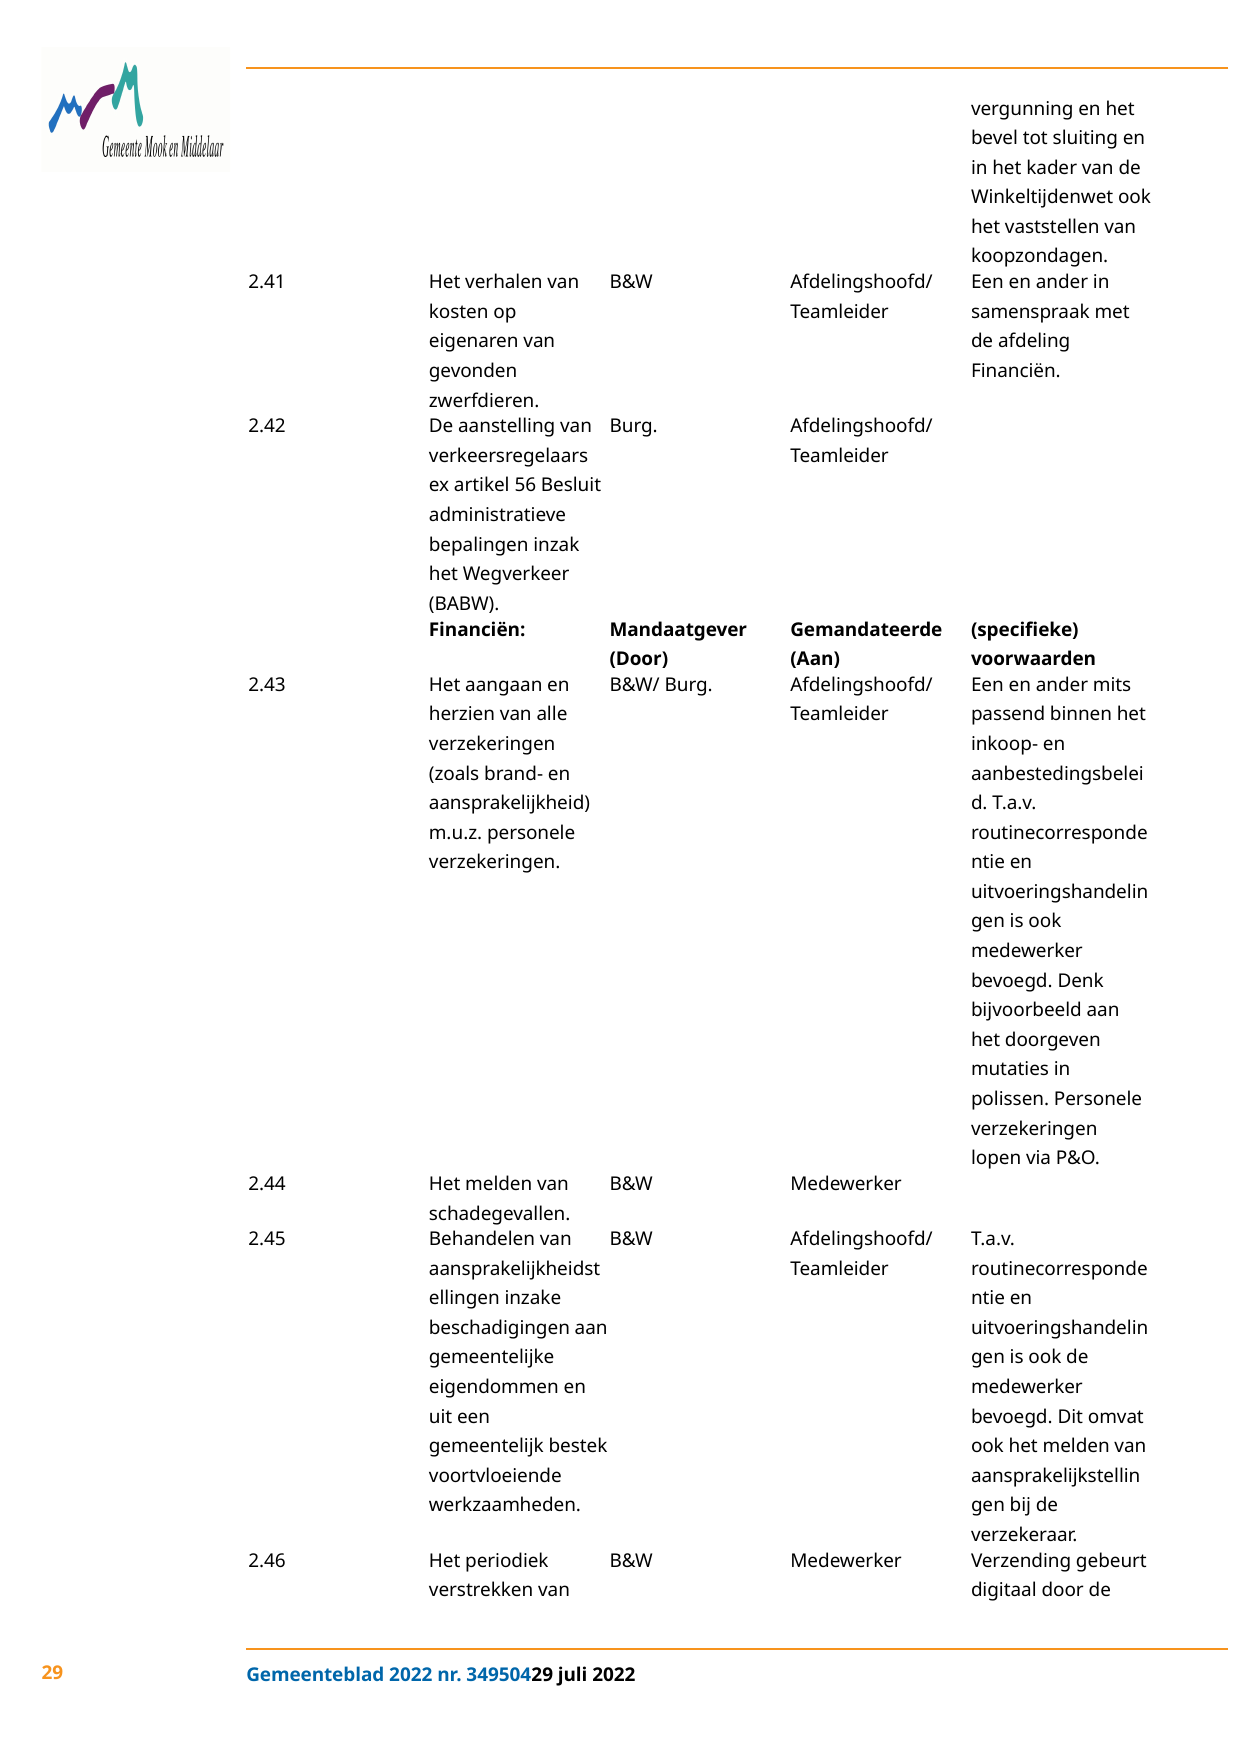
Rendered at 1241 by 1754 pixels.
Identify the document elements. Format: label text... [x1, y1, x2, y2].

table_cell Behandelen van aansprakelijkheidstellingen inzake beschadigingen aan gemeentelijke eigendommen en uit een gemeentelijk bestek voortvloeiende werkzaamheden. [429, 1225, 609, 1547]
table_cell Medewerker [790, 1547, 971, 1602]
table_cell Mandaatgever (Door) [609, 616, 790, 671]
table_cell [248, 616, 429, 671]
table_cell Afdelingshoofd/Teamleider [790, 269, 971, 412]
table_cell 2.43 [248, 671, 429, 1170]
table_cell [971, 1170, 1152, 1225]
table_cell Afdelingshoofd/Teamleider [790, 413, 971, 616]
table_cell [429, 95, 609, 268]
table_cell 2.42 [248, 413, 429, 616]
table_cell Het verhalen van kosten op eigenaren van gevonden zwerfdieren. [429, 269, 609, 412]
table_cell [971, 413, 1152, 616]
table_cell [248, 95, 429, 268]
table_cell Een en ander in samenspraak met de afdeling Financiën. [971, 269, 1152, 412]
table_cell Het periodiek verstrekken van [429, 1547, 609, 1602]
table_cell Een en ander mits passend binnen het inkoop- en aanbestedingsbeleid. T.a.v. routinecorrespondentie en uitvoeringshandelingen is ook medewerker bevoegd. Denk bijvoorbeeld aan het doorgeven mutaties in polissen. Personele verzekeringen lopen via P&O. [971, 671, 1152, 1170]
table_cell [609, 95, 790, 268]
table_cell 2.41 [248, 269, 429, 412]
table_cell Afdelingshoofd/Teamleider [790, 1225, 971, 1547]
table_cell 2.44 [248, 1170, 429, 1225]
table_cell vergunning en het bevel tot sluiting en in het kader van de Winkeltijdenwet ook het vaststellen van koopzondagen. [971, 95, 1152, 268]
table_cell Medewerker [790, 1170, 971, 1225]
table_cell 2.46 [248, 1547, 429, 1602]
table_cell Afdelingshoofd/Teamleider [790, 671, 971, 1170]
table_cell Het aangaan en herzien van alle verzekeringen (zoals brand- en aansprakelijkheid) m.u.z. personele verzekeringen. [429, 671, 609, 1170]
table_cell B&W [609, 1170, 790, 1225]
table_cell B&W [609, 269, 790, 412]
picture [41, 47, 231, 172]
table_cell Gemandateerde (Aan) [790, 616, 971, 671]
table_cell B&W/ Burg. [609, 671, 790, 1170]
table_cell 2.45 [248, 1225, 429, 1547]
table_cell Financiën: [429, 616, 609, 671]
table_cell B&W [609, 1547, 790, 1602]
table_cell Burg. [609, 413, 790, 616]
table_cell De aanstelling van verkeersregelaars ex artikel 56 Besluit administratieve bepalingen inzak het Wegverkeer (BABW). [429, 413, 609, 616]
table_cell [790, 95, 971, 268]
table_cell Verzending gebeurt digitaal door de [971, 1547, 1152, 1602]
table_cell Het melden van schadegevallen. [429, 1170, 609, 1225]
table_cell B&W [609, 1225, 790, 1547]
table_cell T.a.v. routinecorrespondentie en uitvoeringshandelingen is ook de medewerker bevoegd. Dit omvat ook het melden van aansprakelijkstellingen bij de verzekeraar. [971, 1225, 1152, 1547]
table_cell (specifieke) voorwaarden [971, 616, 1152, 671]
